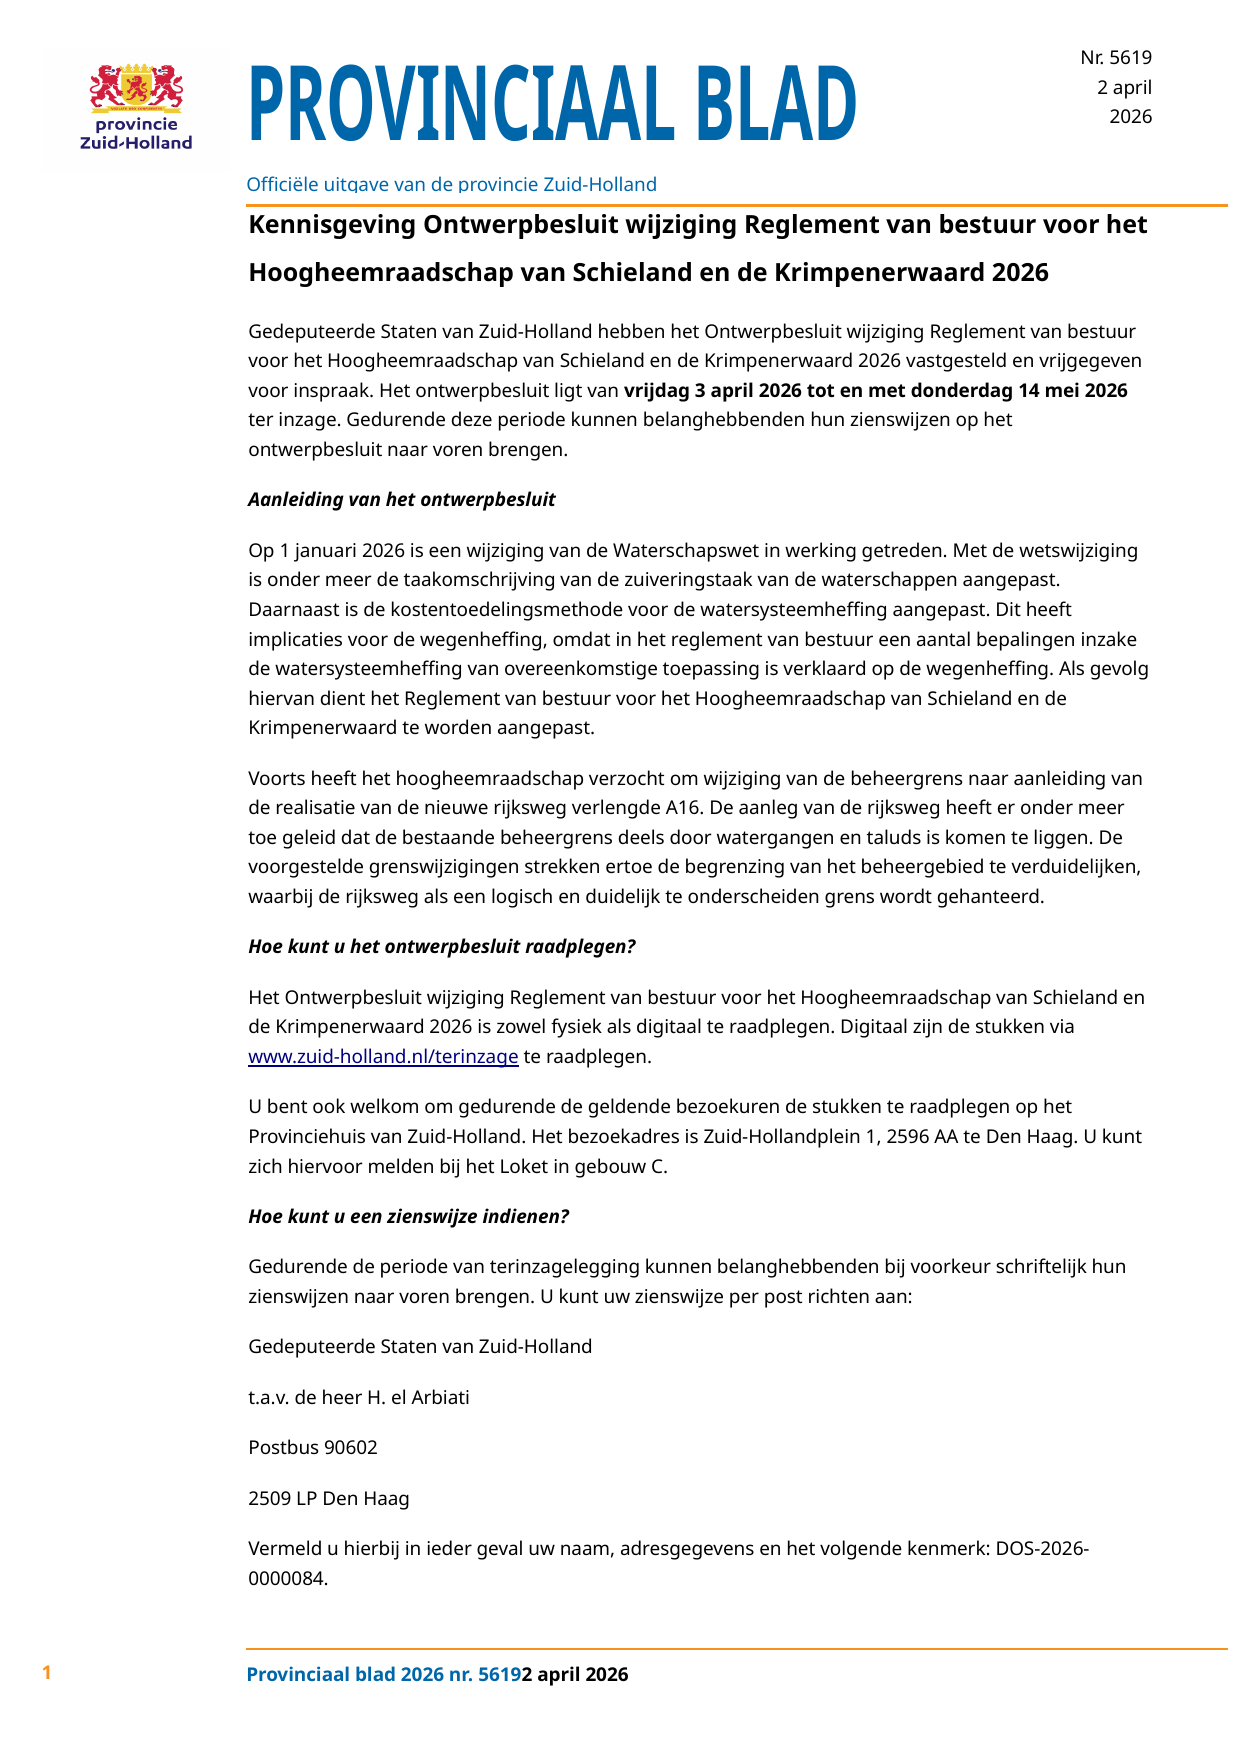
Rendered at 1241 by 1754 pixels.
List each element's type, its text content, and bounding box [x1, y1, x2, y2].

text Postbus 90602 [248, 1434, 1152, 1460]
text 2509 LP Den Haag [248, 1485, 1152, 1511]
text Voorts heeft het hoogheemraadschap verzocht om wijziging van de beheergrens naar aanleiding van de realisatie van de nieuwe rijksweg verlengde A16. De aanleg van de rijksweg heeft er onder meer toe geleid dat de bestaande beheergrens deels door watergangen en taluds is komen te liggen. De voorgestelde grenswijzigingen strekken ertoe de begrenzing van het beheergebied te verduidelijken, waarbij de rijksweg als een logisch en duidelijk te onderscheiden grens wordt gehanteerd. [248, 765, 1152, 909]
text Gedurende de periode van terinzagelegging kunnen belanghebbenden bij voorkeur schriftelijk hun zienswijzen naar voren brengen. U kunt uw zienswijze per post richten aan: [248, 1254, 1152, 1309]
text Hoe kunt u een zienswijze indienen? [248, 1203, 1152, 1229]
text Hoe kunt u het ontwerpbesluit raadplegen? [248, 934, 1152, 959]
text Gedeputeerde Staten van Zuid-Holland [248, 1334, 1152, 1359]
text Het Ontwerpbesluit wijziging Reglement van bestuur voor het Hoogheemraadschap van Schieland en de Krimpenerwaard 2026 is zowel fysiek als digitaal te raadplegen. Digitaal zijn de stukken via www.zuid-holland.nl/terinzage te raadplegen. [248, 984, 1152, 1069]
text Vermeld u hierbij in ieder geval uw naam, adresgegevens en het volgende kenmerk: DOS-2026-0000084. [248, 1535, 1152, 1591]
text Aanleiding van het ontwerpbesluit [248, 487, 1152, 512]
picture [41, 47, 231, 172]
text Op 1 januari 2026 is een wijziging van de Waterschapswet in werking getreden. Met de wetswijziging is onder meer de taakomschrijving van de zuiveringstaak van de waterschappen aangepast. Daarnaast is de kostentoedelingsmethode voor de watersysteemheffing aangepast. Dit heeft implicaties voor de wegenheffing, omdat in het reglement van bestuur een aantal bepalingen inzake de watersysteemheffing van overeenkomstige toepassing is verklaard op de wegenheffing. Als gevolg hiervan dient het Reglement van bestuur voor het Hoogheemraadschap van Schieland en de Krimpenerwaard te worden aangepast. [248, 537, 1152, 740]
text t.a.v. de heer H. el Arbiati [248, 1384, 1152, 1410]
text Gedeputeerde Staten van Zuid-Holland hebben het Ontwerpbesluit wijziging Reglement van bestuur voor het Hoogheemraadschap van Schieland en de Krimpenerwaard 2026 vastgesteld en vrijgegeven voor inspraak. Het ontwerpbesluit ligt van vrijdag 3 april 2026 tot en met donderdag 14 mei 2026 ter inzage. Gedurende deze periode kunnen belanghebbenden hun zienswijzen op het ontwerpbesluit naar voren brengen. [248, 318, 1152, 462]
text U bent ook welkom om gedurende de geldende bezoekuren de stukken te raadplegen op het Provinciehuis van Zuid-Holland. Het bezoekadres is Zuid-Hollandplein 1, 2596 AA te Den Haag. U kunt zich hiervoor melden bij het Loket in gebouw C. [248, 1094, 1152, 1179]
text Kennisgeving Ontwerpbesluit wijziging Reglement van bestuur voor het Hoogheemraadschap van Schieland en de Krimpenerwaard 2026 [248, 207, 1152, 288]
